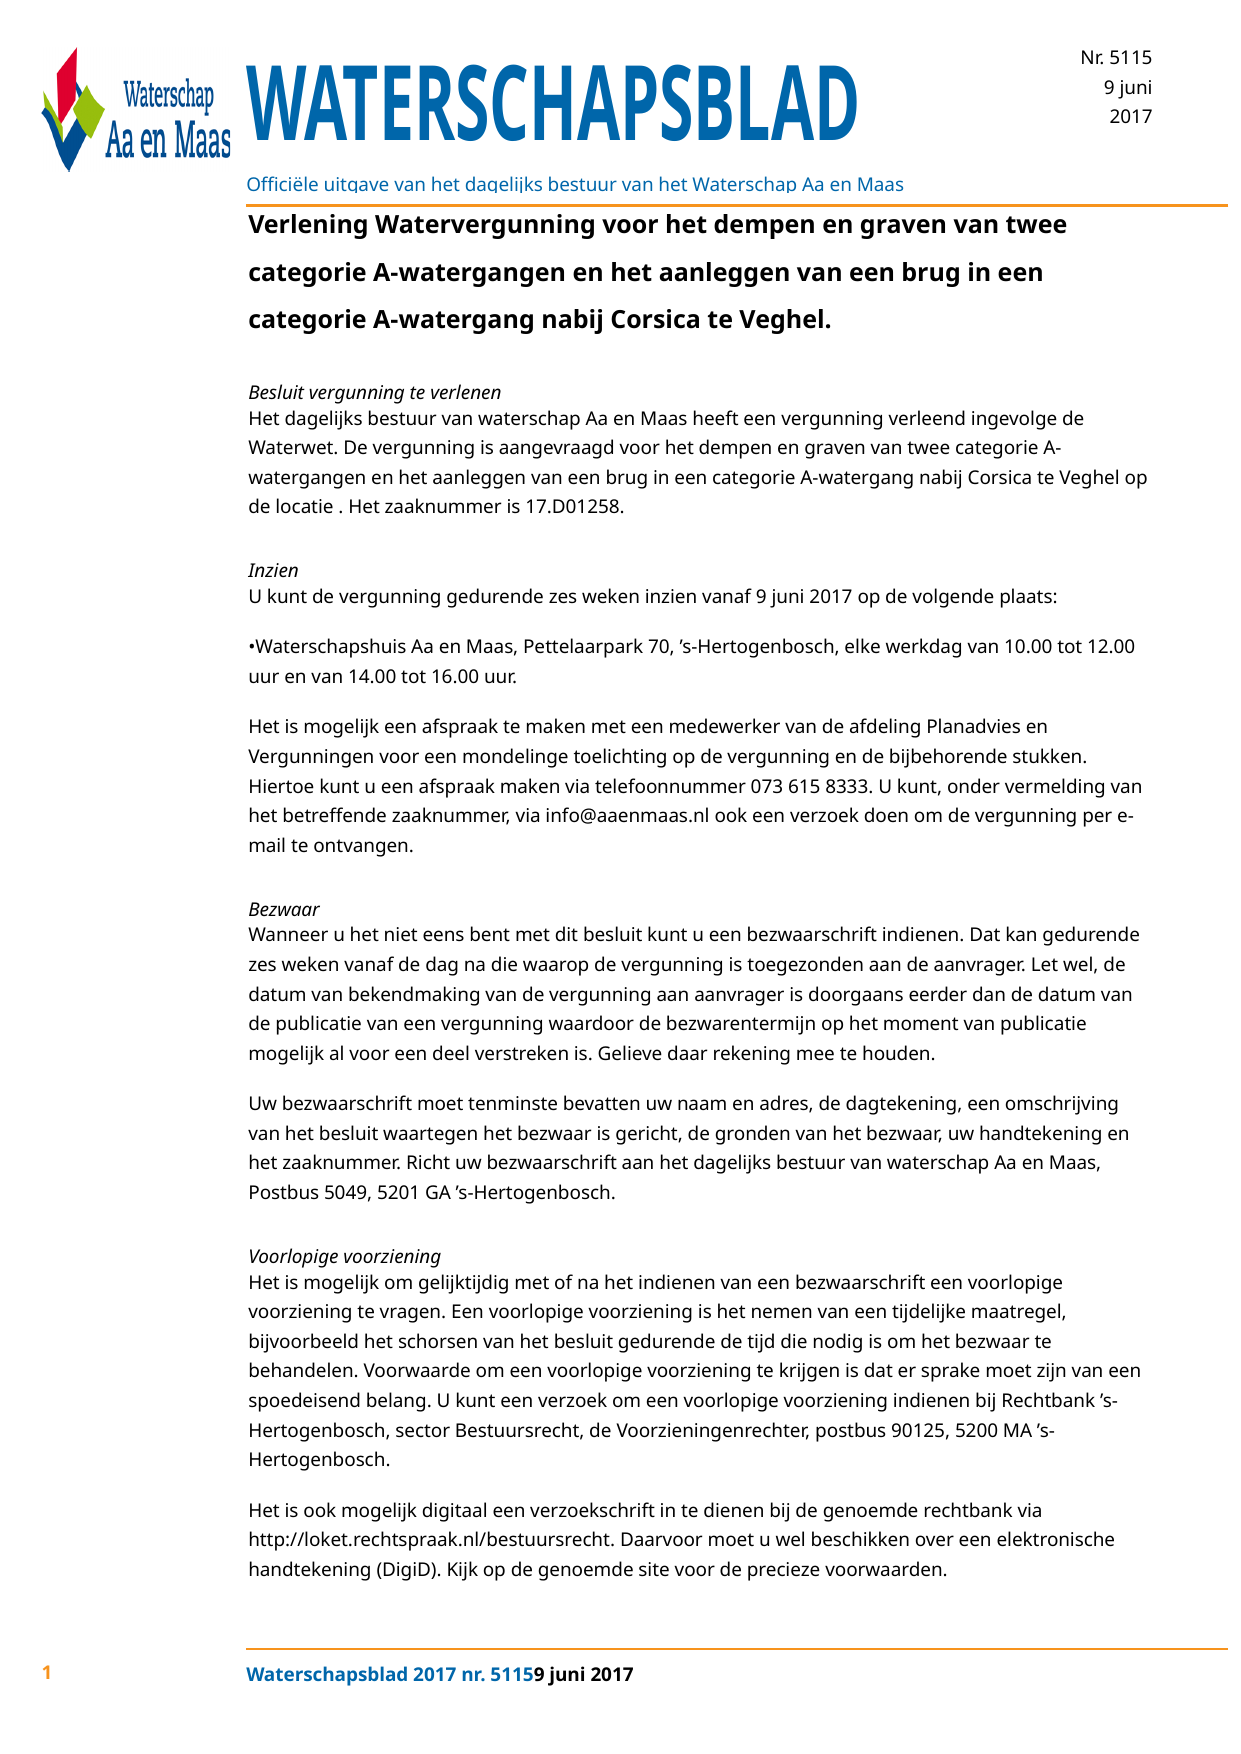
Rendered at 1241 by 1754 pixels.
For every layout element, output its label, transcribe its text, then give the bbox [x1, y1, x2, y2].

text •Waterschapshuis Aa en Maas, Pettelaarpark 70, ’s-Hertogenbosch, elke werkdag van 10.00 tot 12.00 uur en van 14.00 tot 16.00 uur. [248, 634, 1152, 689]
text Het is ook mogelijk digitaal een verzoekschrift in te dienen bij de genoemde rechtbank via http://loket.rechtspraak.nl/bestuursrecht. Daarvoor moet u wel beschikken over een elektronische handtekening (DigiD). Kijk op de genoemde site voor de precieze voorwaarden. [248, 1497, 1152, 1582]
text Inzien [248, 557, 1152, 583]
text Het is mogelijk om gelijktijdig met of na het indienen van een bezwaarschrift een voorlopige voorziening te vragen. Een voorlopige voorziening is het nemen van een tijdelijke maatregel, bijvoorbeeld het schorsen van het besluit gedurende de tijd die nodig is om het bezwaar te behandelen. Voorwaarde om een voorlopige voorziening te krijgen is dat er sprake moet zijn van een spoedeisend belang. U kunt een verzoek om een voorlopige voorziening indienen bij Rechtbank ’s-Hertogenbosch, sector Bestuursrecht, de Voorzieningenrechter, postbus 90125, 5200 MA ’s-Hertogenbosch. [248, 1269, 1152, 1472]
text Besluit vergunning te verlenen [248, 379, 1152, 405]
text Uw bezwaarschrift moet tenminste bevatten uw naam en adres, de dagtekening, een omschrijving van het besluit waartegen het bezwaar is gericht, de gronden van het bezwaar, uw handtekening en het zaaknummer. Richt uw bezwaarschrift aan het dagelijks bestuur van waterschap Aa en Maas, Postbus 5049, 5201 GA ’s-Hertogenbosch. [248, 1090, 1152, 1205]
text Bezwaar [248, 896, 1152, 922]
text Het dagelijks bestuur van waterschap Aa en Maas heeft een vergunning verleend ingevolge de Waterwet. De vergunning is aangevraagd voor het dempen en graven van twee categorie A-watergangen en het aanleggen van een brug in een categorie A-watergang nabij Corsica te Veghel op de locatie . Het zaaknummer is 17.D01258. [248, 405, 1152, 519]
text Verlening Watervergunning voor het dempen en graven van twee categorie A-watergangen en het aanleggen van een brug in een categorie A-watergang nabij Corsica te Veghel. [248, 207, 1152, 336]
text Wanneer u het niet eens bent met dit besluit kunt u een bezwaarschrift indienen. Dat kan gedurende zes weken vanaf de dag na die waarop de vergunning is toegezonden aan de aanvrager. Let wel, de datum van bekendmaking van de vergunning aan aanvrager is doorgaans eerder dan de datum van de publicatie van een vergunning waardoor de bezwarentermijn op het moment van publicatie mogelijk al voor een deel verstreken is. Gelieve daar rekening mee te houden. [248, 922, 1152, 1066]
text U kunt de vergunning gedurende zes weken inzien vanaf 9 juni 2017 op de volgende plaats: [248, 583, 1152, 609]
text Voorlopige voorziening [248, 1243, 1152, 1269]
picture [41, 47, 231, 172]
text Het is mogelijk een afspraak te maken met een medewerker van de afdeling Planadvies en Vergunningen voor een mondelinge toelichting op de vergunning en de bijbehorende stukken. Hiertoe kunt u een afspraak maken via telefoonnummer 073 615 8333. U kunt, onder vermelding van het betreffende zaaknummer, via info@aaenmaas.nl ook een verzoek doen om de vergunning per e-mail te ontvangen. [248, 714, 1152, 858]
